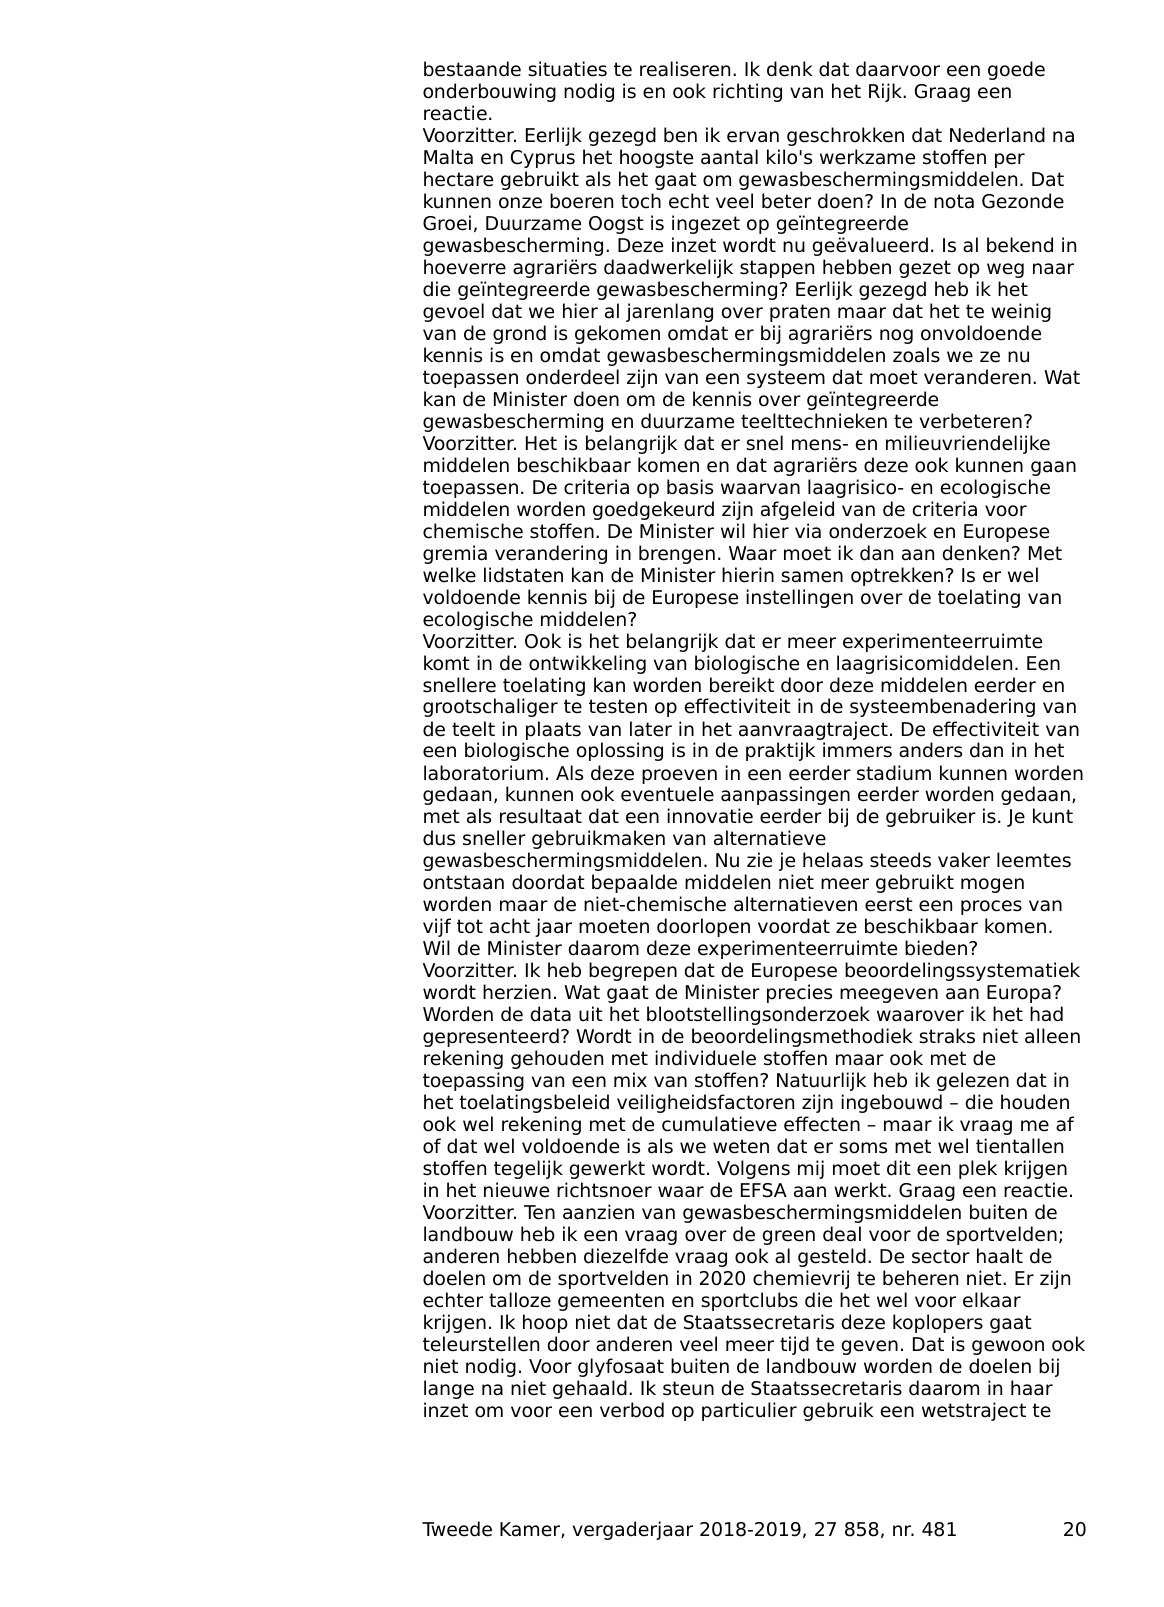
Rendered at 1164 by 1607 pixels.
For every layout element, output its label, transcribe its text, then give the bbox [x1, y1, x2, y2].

text Voorzitter. Ook is het belangrijk dat er meer experimenteerruimte komt in de ontwikkeling van biologische en laagrisicomiddelen. Een snellere toelating kan worden bereikt door deze middelen eerder en grootschaliger te testen op effectiviteit in de systeembenadering van de teelt in plaats van later in het aanvraagtraject. De effectiviteit van een biologische oplossing is in de praktijk immers anders dan in het laboratorium. Als deze proeven in een eerder stadium kunnen worden gedaan, kunnen ook eventuele aanpassingen eerder worden gedaan, met als resultaat dat een innovatie eerder bij de gebruiker is. Je kunt dus sneller gebruikmaken van alternatieve gewasbeschermingsmiddelen. Nu zie je helaas steeds vaker leemtes ontstaan doordat bepaalde middelen niet meer gebruikt mogen worden maar de niet-chemische alternatieven eerst een proces van vijf tot acht jaar moeten doorlopen voordat ze beschikbaar komen. Wil de Minister daarom deze experimenteerruimte bieden? [422, 631, 1087, 960]
text bestaande situaties te realiseren. Ik denk dat daarvoor een goede onderbouwing nodig is en ook richting van het Rijk. Graag een reactie. [422, 59, 1087, 125]
text Voorzitter. Eerlijk gezegd ben ik ervan geschrokken dat Nederland na Malta en Cyprus het hoogste aantal kilo's werkzame stoffen per hectare gebruikt als het gaat om gewasbeschermingsmiddelen. Dat kunnen onze boeren toch echt veel beter doen? In de nota Gezonde Groei, Duurzame Oogst is ingezet op geïntegreerde gewasbescherming. Deze inzet wordt nu geëvalueerd. Is al bekend in hoeverre agrariërs daadwerkelijk stappen hebben gezet op weg naar die geïntegreerde gewasbescherming? Eerlijk gezegd heb ik het gevoel dat we hier al jarenlang over praten maar dat het te weinig van de grond is gekomen omdat er bij agrariërs nog onvoldoende kennis is en omdat gewasbeschermingsmiddelen zoals we ze nu toepassen onderdeel zijn van een systeem dat moet veranderen. Wat kan de Minister doen om de kennis over geïntegreerde gewasbescherming en duurzame teelttechnieken te verbeteren? [422, 125, 1087, 433]
text Voorzitter. Ten aanzien van gewasbeschermingsmiddelen buiten de landbouw heb ik een vraag over de green deal voor de sportvelden; anderen hebben diezelfde vraag ook al gesteld. De sector haalt de doelen om de sportvelden in 2020 chemievrij te beheren niet. Er zijn echter talloze gemeenten en sportclubs die het wel voor elkaar krijgen. Ik hoop niet dat de Staatssecretaris deze koplopers gaat teleurstellen door anderen veel meer tijd te geven. Dat is gewoon ook niet nodig. Voor glyfosaat buiten de landbouw worden de doelen bij lange na niet gehaald. Ik steun de Staatssecretaris daarom in haar inzet om voor een verbod op particulier gebruik een wetstraject te [422, 1202, 1087, 1422]
text Voorzitter. Ik heb begrepen dat de Europese beoordelingssystematiek wordt herzien. Wat gaat de Minister precies meegeven aan Europa? Worden de data uit het blootstellingsonderzoek waarover ik het had gepresenteerd? Wordt in de beoordelingsmethodiek straks niet alleen rekening gehouden met individuele stoffen maar ook met de toepassing van een mix van stoffen? Natuurlijk heb ik gelezen dat in het toelatingsbeleid veiligheidsfactoren zijn ingebouwd – die houden ook wel rekening met de cumulatieve effecten – maar ik vraag me af of dat wel voldoende is als we weten dat er soms met wel tientallen stoffen tegelijk gewerkt wordt. Volgens mij moet dit een plek krijgen in het nieuwe richtsnoer waar de EFSA aan werkt. Graag een reactie. [422, 960, 1087, 1202]
text Voorzitter. Het is belangrijk dat er snel mens- en milieuvriendelijke middelen beschikbaar komen en dat agrariërs deze ook kunnen gaan toepassen. De criteria op basis waarvan laagrisico- en ecologische middelen worden goedgekeurd zijn afgeleid van de criteria voor chemische stoffen. De Minister wil hier via onderzoek en Europese gremia verandering in brengen. Waar moet ik dan aan denken? Met welke lidstaten kan de Minister hierin samen optrekken? Is er wel voldoende kennis bij de Europese instellingen over de toelating van ecologische middelen? [422, 433, 1087, 631]
